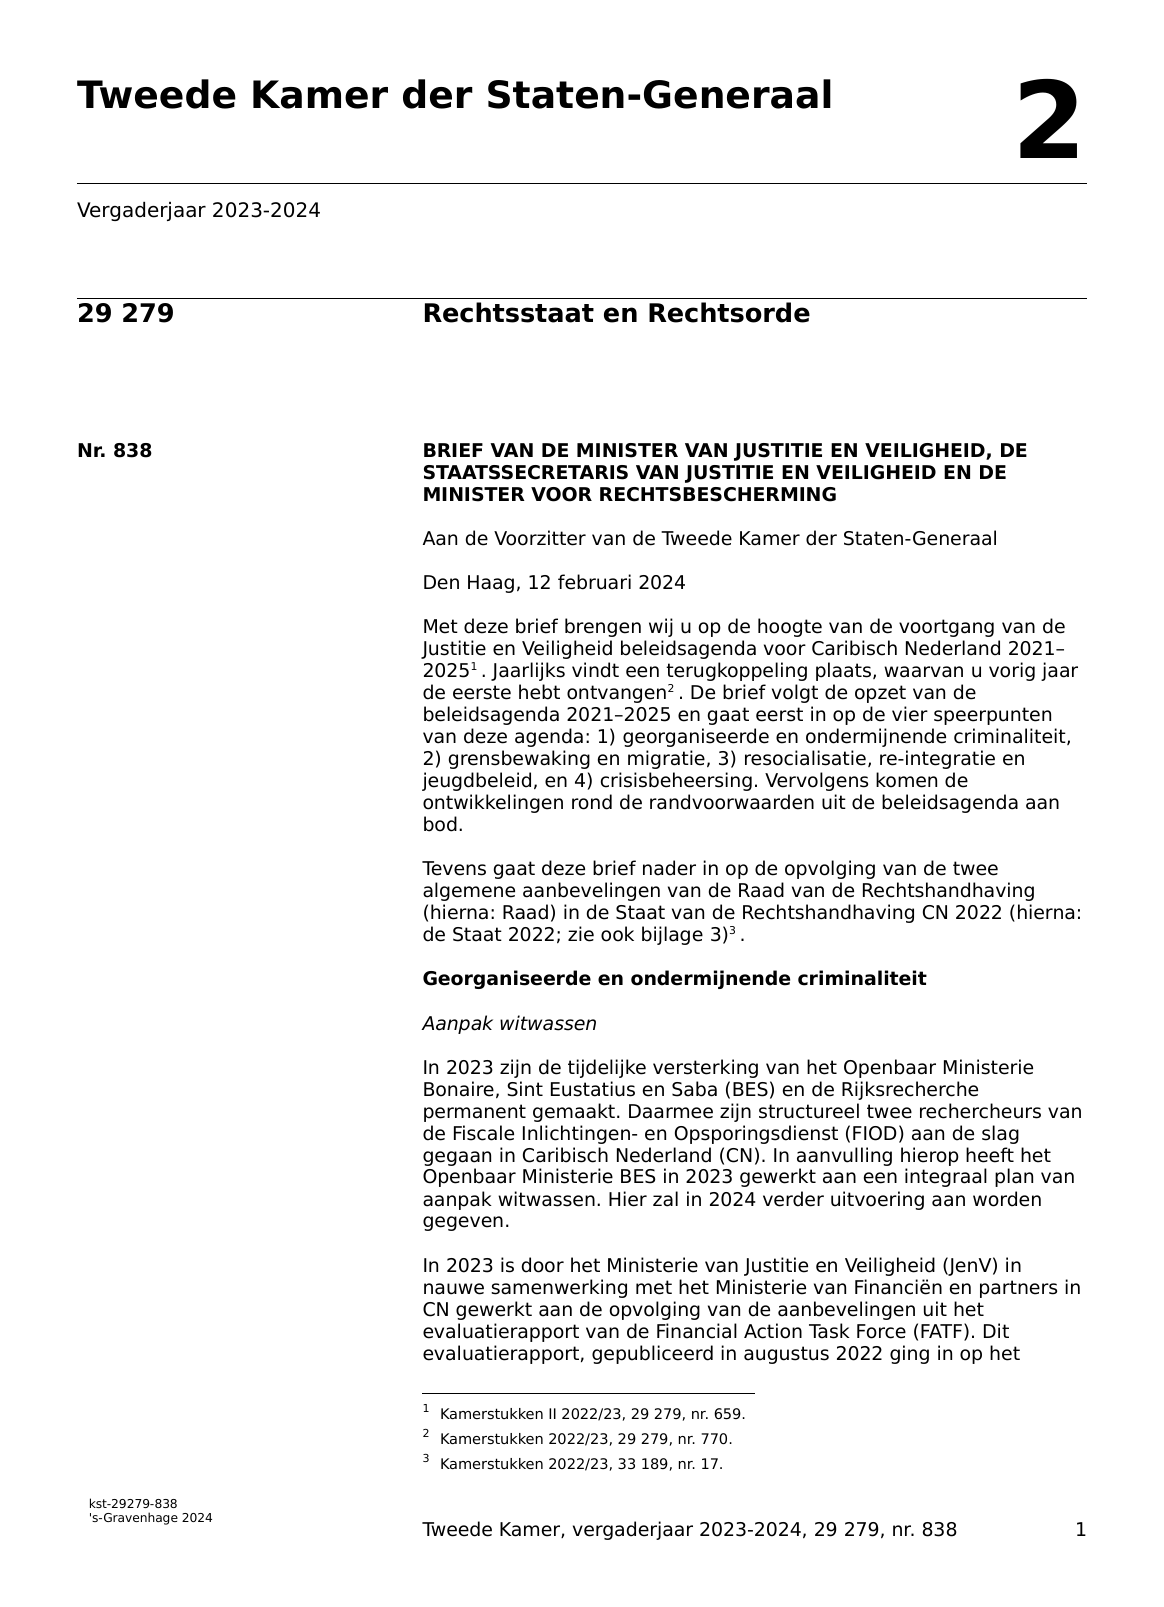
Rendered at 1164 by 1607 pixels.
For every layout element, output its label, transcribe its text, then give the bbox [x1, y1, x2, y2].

text Aan de Voorzitter van de Tweede Kamer der Staten-Generaal [422, 528, 1087, 550]
table_header 2 [886, 59, 1087, 183]
text In 2023 is door het Ministerie van Justitie en Veiligheid (JenV) in nauwe samenwerking met het Ministerie van Financiën en partners in CN gewerkt aan de opvolging van de aanbevelingen uit het evaluatierapport van de Financial Action Task Force (FATF). Dit evaluatierapport, gepubliceerd in augustus 2022 ging in op het [422, 1254, 1087, 1364]
text Kamerstukken II 2022/23, 29 279, nr. 659. [422, 1402, 1087, 1424]
text In 2023 zijn de tijdelijke versterking van het Openbaar Ministerie Bonaire, Sint Eustatius en Saba (BES) en de Rijksrecherche permanent gemaakt. Daarmee zijn structureel twee rechercheurs van de Fiscale Inlichtingen- en Opsporingsdienst (FIOD) aan de slag gegaan in Caribisch Nederland (CN). In aanvulling hierop heeft het Openbaar Ministerie BES in 2023 gewerkt aan een integraal plan van aanpak witwassen. Hier zal in 2024 verder uitvoering aan worden gegeven. [422, 1057, 1087, 1232]
text 's-Gravenhage 2024 [88, 1511, 323, 1525]
subtitle 29 279 Rechtsstaat en Rechtsorde [77, 299, 1087, 329]
subtitle Nr. 838 BRIEF VAN DE MINISTER VAN JUSTITIE EN VEILIGHEID, DE STAATSSECRETARIS VAN JUSTITIE EN VEILIGHEID EN DE MINISTER VOOR RECHTSBESCHERMING [77, 440, 1087, 506]
text Kamerstukken 2022/23, 33 189, nr. 17. [422, 1452, 1087, 1474]
subtitle Georganiseerde en ondermijnende criminaliteit [422, 968, 1087, 990]
table_cell Vergaderjaar 2023-2024 [77, 184, 1087, 298]
text kst-29279-838 [88, 1497, 323, 1511]
text Tevens gaat deze brief nader in op de opvolging van de twee algemene aanbevelingen van de Raad van de Rechtshandhaving (hierna: Raad) in de Staat van de Rechtshandhaving CN 2022 (hierna: de Staat 2022; zie ook bijlage 3). [422, 858, 1087, 946]
subtitle Aanpak witwassen [422, 1012, 1087, 1034]
table_header Tweede Kamer der Staten-Generaal [77, 59, 886, 183]
text Den Haag, 12 februari 2024 [422, 572, 1087, 594]
text Kamerstukken 2022/23, 29 279, nr. 770. [422, 1427, 1087, 1449]
text Met deze brief brengen wij u op de hoogte van de voortgang van de Justitie en Veiligheid beleidsagenda voor Caribisch Nederland 2021–2025. Jaarlijks vindt een terugkoppeling plaats, waarvan u vorig jaar de eerste hebt ontvangen. De brief volgt de opzet van de beleidsagenda 2021–2025 en gaat eerst in op de vier speerpunten van deze agenda: 1) georganiseerde en ondermijnende criminaliteit, 2) grensbewaking en migratie, 3) resocialisatie, re-integratie en jeugdbeleid, en 4) crisisbeheersing. Vervolgens komen de ontwikkelingen rond de randvoorwaarden uit de beleidsagenda aan bod. [422, 616, 1087, 836]
